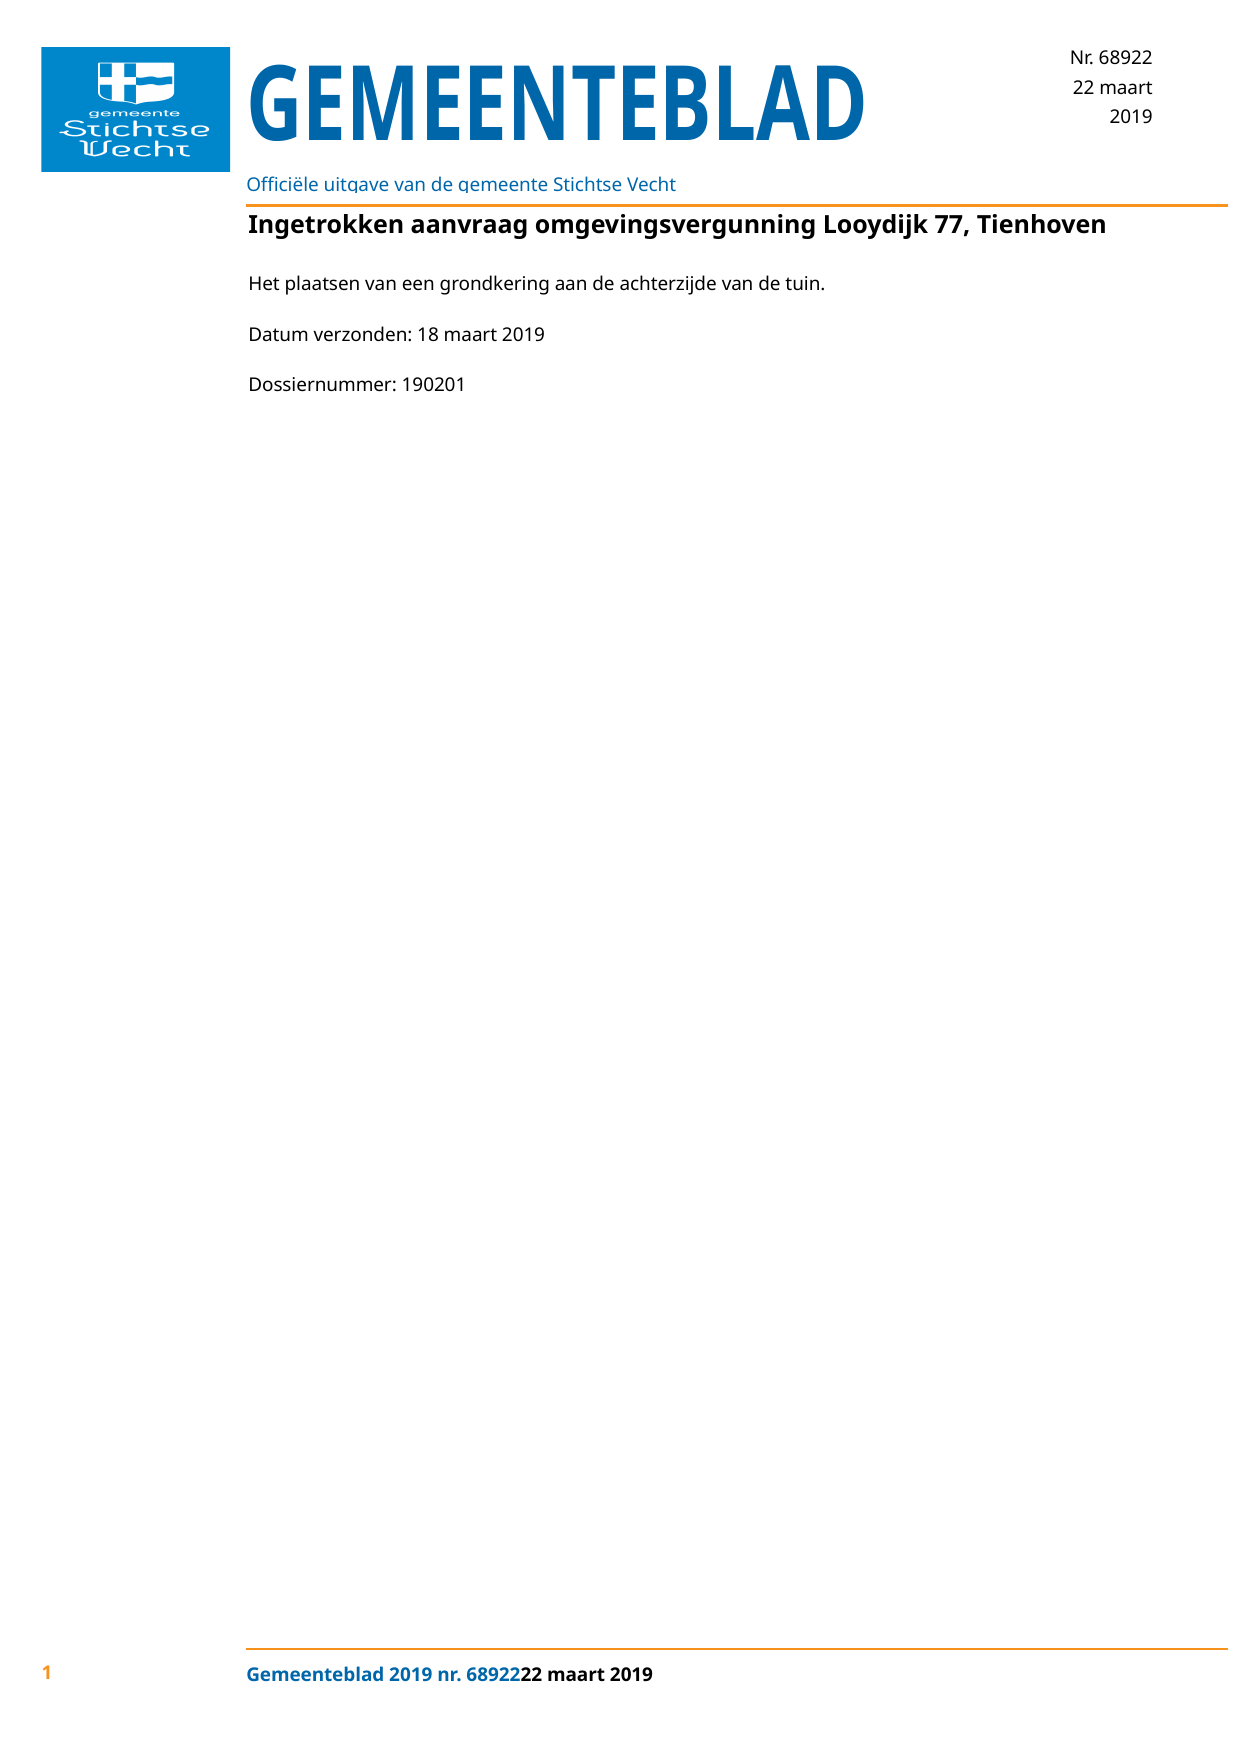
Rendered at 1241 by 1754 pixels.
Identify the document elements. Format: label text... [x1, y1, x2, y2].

text Het plaatsen van een grondkering aan de achterzijde van de tuin. [248, 270, 1152, 296]
picture [137, 63, 174, 103]
text Datum verzonden: 18 maart 2019 [248, 321, 1152, 346]
text Ingetrokken aanvraag omgevingsvergunning Looydijk 77, Tienhoven [248, 207, 1152, 241]
text Dossiernummer: 190201 [248, 371, 1152, 397]
picture [99, 63, 135, 101]
